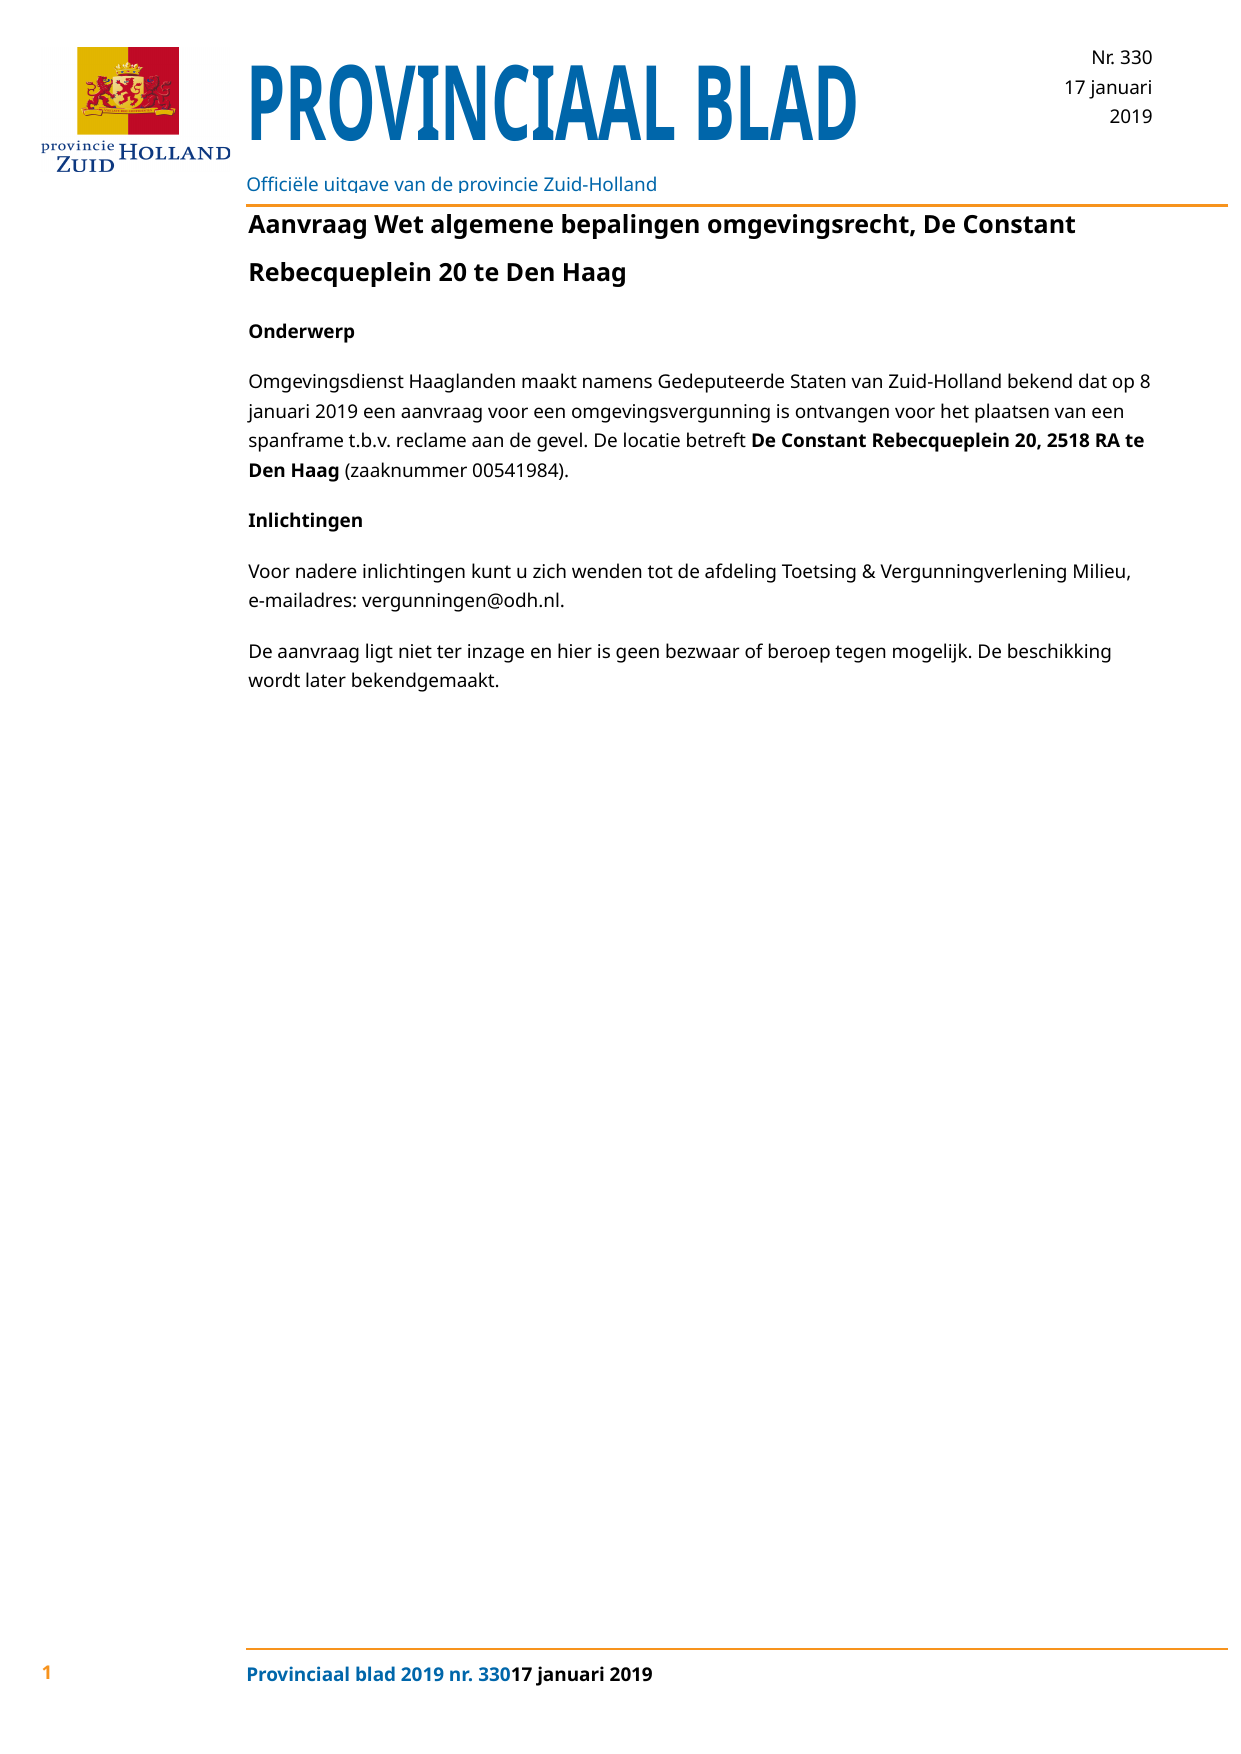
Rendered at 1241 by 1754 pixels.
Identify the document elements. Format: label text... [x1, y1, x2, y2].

text Omgevingsdienst Haaglanden maakt namens Gedeputeerde Staten van Zuid-Holland bekend dat op 8 januari 2019 een aanvraag voor een omgevingsvergunning is ontvangen voor het plaatsen van een spanframe t.b.v. reclame aan de gevel. De locatie betreft De Constant Rebecqueplein 20, 2518 RA te Den Haag (zaaknummer 00541984). [248, 368, 1152, 483]
picture [41, 47, 231, 172]
text De aanvraag ligt niet ter inzage en hier is geen bezwaar of beroep tegen mogelijk. De beschikking wordt later bekendgemaakt. [248, 638, 1152, 693]
text Inlichtingen [248, 507, 1152, 533]
text Voor nadere inlichtingen kunt u zich wenden tot de afdeling Toetsing & Vergunningverlening Milieu, e-mailadres: vergunningen@odh.nl. [248, 558, 1152, 613]
text Aanvraag Wet algemene bepalingen omgevingsrecht, De Constant Rebecqueplein 20 te Den Haag [248, 207, 1152, 288]
text Onderwerp [248, 318, 1152, 344]
